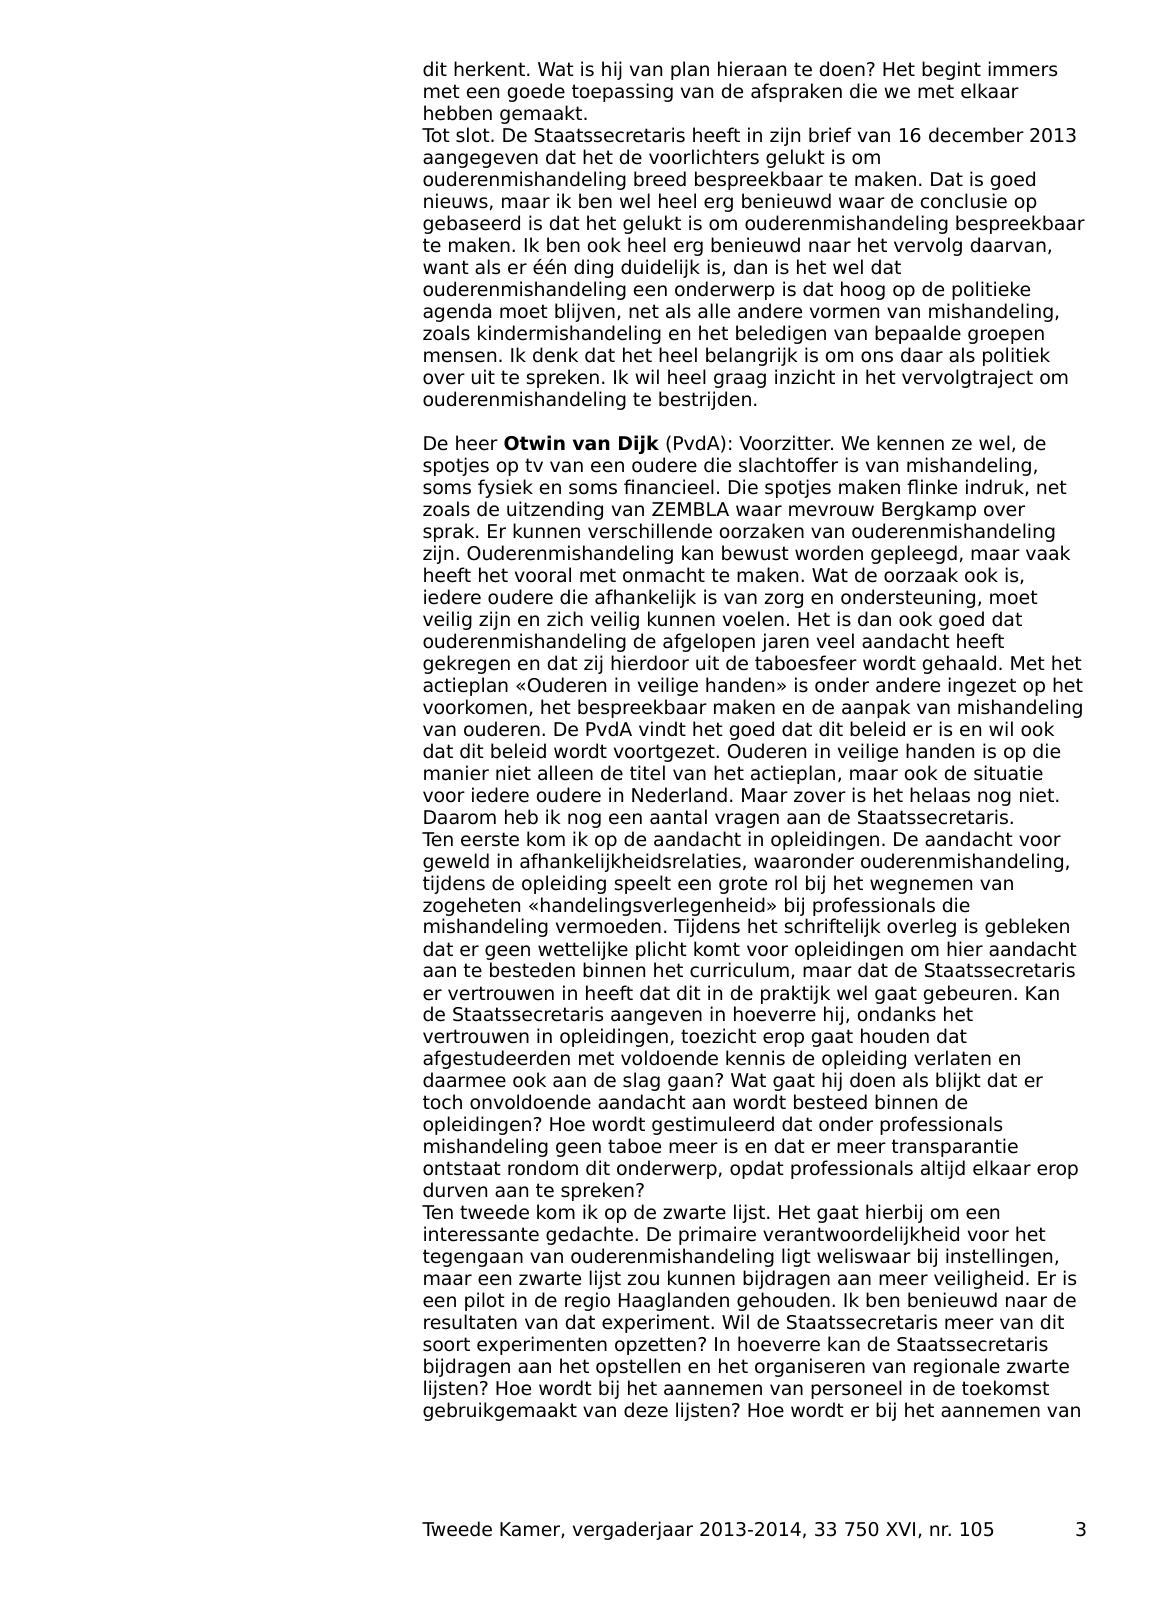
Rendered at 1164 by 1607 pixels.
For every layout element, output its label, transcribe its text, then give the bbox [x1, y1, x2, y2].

text Ten eerste kom ik op de aandacht in opleidingen. De aandacht voor geweld in afhankelijkheidsrelaties, waaronder ouderenmishandeling, tijdens de opleiding speelt een grote rol bij het wegnemen van zogeheten «handelingsverlegenheid» bij professionals die mishandeling vermoeden. Tijdens het schriftelijk overleg is gebleken dat er geen wettelijke plicht komt voor opleidingen om hier aandacht aan te besteden binnen het curriculum, maar dat de Staatssecretaris er vertrouwen in heeft dat dit in de praktijk wel gaat gebeuren. Kan de Staatssecretaris aangeven in hoeverre hij, ondanks het vertrouwen in opleidingen, toezicht erop gaat houden dat afgestudeerden met voldoende kennis de opleiding verlaten en daarmee ook aan de slag gaan? Wat gaat hij doen als blijkt dat er toch onvoldoende aandacht aan wordt besteed binnen de opleidingen? Hoe wordt gestimuleerd dat onder professionals mishandeling geen taboe meer is en dat er meer transparantie ontstaat rondom dit onderwerp, opdat professionals altijd elkaar erop durven aan te spreken? [422, 828, 1087, 1202]
text Ten tweede kom ik op de zwarte lijst. Het gaat hierbij om een interessante gedachte. De primaire verantwoordelijkheid voor het tegengaan van ouderenmishandeling ligt weliswaar bij instellingen, maar een zwarte lijst zou kunnen bijdragen aan meer veiligheid. Er is een pilot in de regio Haaglanden gehouden. Ik ben benieuwd naar de resultaten van dat experiment. Wil de Staatssecretaris meer van dit soort experimenten opzetten? In hoeverre kan de Staatssecretaris bijdragen aan het opstellen en het organiseren van regionale zwarte lijsten? Hoe wordt bij het aannemen van personeel in de toekomst gebruikgemaakt van deze lijsten? Hoe wordt er bij het aannemen van [422, 1202, 1087, 1422]
text Tot slot. De Staatssecretaris heeft in zijn brief van 16 december 2013 aangegeven dat het de voorlichters gelukt is om ouderenmishandeling breed bespreekbaar te maken. Dat is goed nieuws, maar ik ben wel heel erg benieuwd waar de conclusie op gebaseerd is dat het gelukt is om ouderenmishandeling bespreekbaar te maken. Ik ben ook heel erg benieuwd naar het vervolg daarvan, want als er één ding duidelijk is, dan is het wel dat ouderenmishandeling een onderwerp is dat hoog op de politieke agenda moet blijven, net als alle andere vormen van mishandeling, zoals kindermishandeling en het beledigen van bepaalde groepen mensen. Ik denk dat het heel belangrijk is om ons daar als politiek over uit te spreken. Ik wil heel graag inzicht in het vervolgtraject om ouderenmishandeling te bestrijden. [422, 125, 1087, 411]
text De heer Otwin van Dijk (PvdA): Voorzitter. We kennen ze wel, de spotjes op tv van een oudere die slachtoffer is van mishandeling, soms fysiek en soms financieel. Die spotjes maken flinke indruk, net zoals de uitzending van ZEMBLA waar mevrouw Bergkamp over sprak. Er kunnen verschillende oorzaken van ouderenmishandeling zijn. Ouderenmishandeling kan bewust worden gepleegd, maar vaak heeft het vooral met onmacht te maken. Wat de oorzaak ook is, iedere oudere die afhankelijk is van zorg en ondersteuning, moet veilig zijn en zich veilig kunnen voelen. Het is dan ook goed dat ouderenmishandeling de afgelopen jaren veel aandacht heeft gekregen en dat zij hierdoor uit de taboesfeer wordt gehaald. Met het actieplan «Ouderen in veilige handen» is onder andere ingezet op het voorkomen, het bespreekbaar maken en de aanpak van mishandeling van ouderen. De PvdA vindt het goed dat dit beleid er is en wil ook dat dit beleid wordt voortgezet. Ouderen in veilige handen is op die manier niet alleen de titel van het actieplan, maar ook de situatie voor iedere oudere in Nederland. Maar zover is het helaas nog niet. Daarom heb ik nog een aantal vragen aan de Staatssecretaris. [422, 433, 1087, 828]
text dit herkent. Wat is hij van plan hieraan te doen? Het begint immers met een goede toepassing van de afspraken die we met elkaar hebben gemaakt. [422, 59, 1087, 125]
